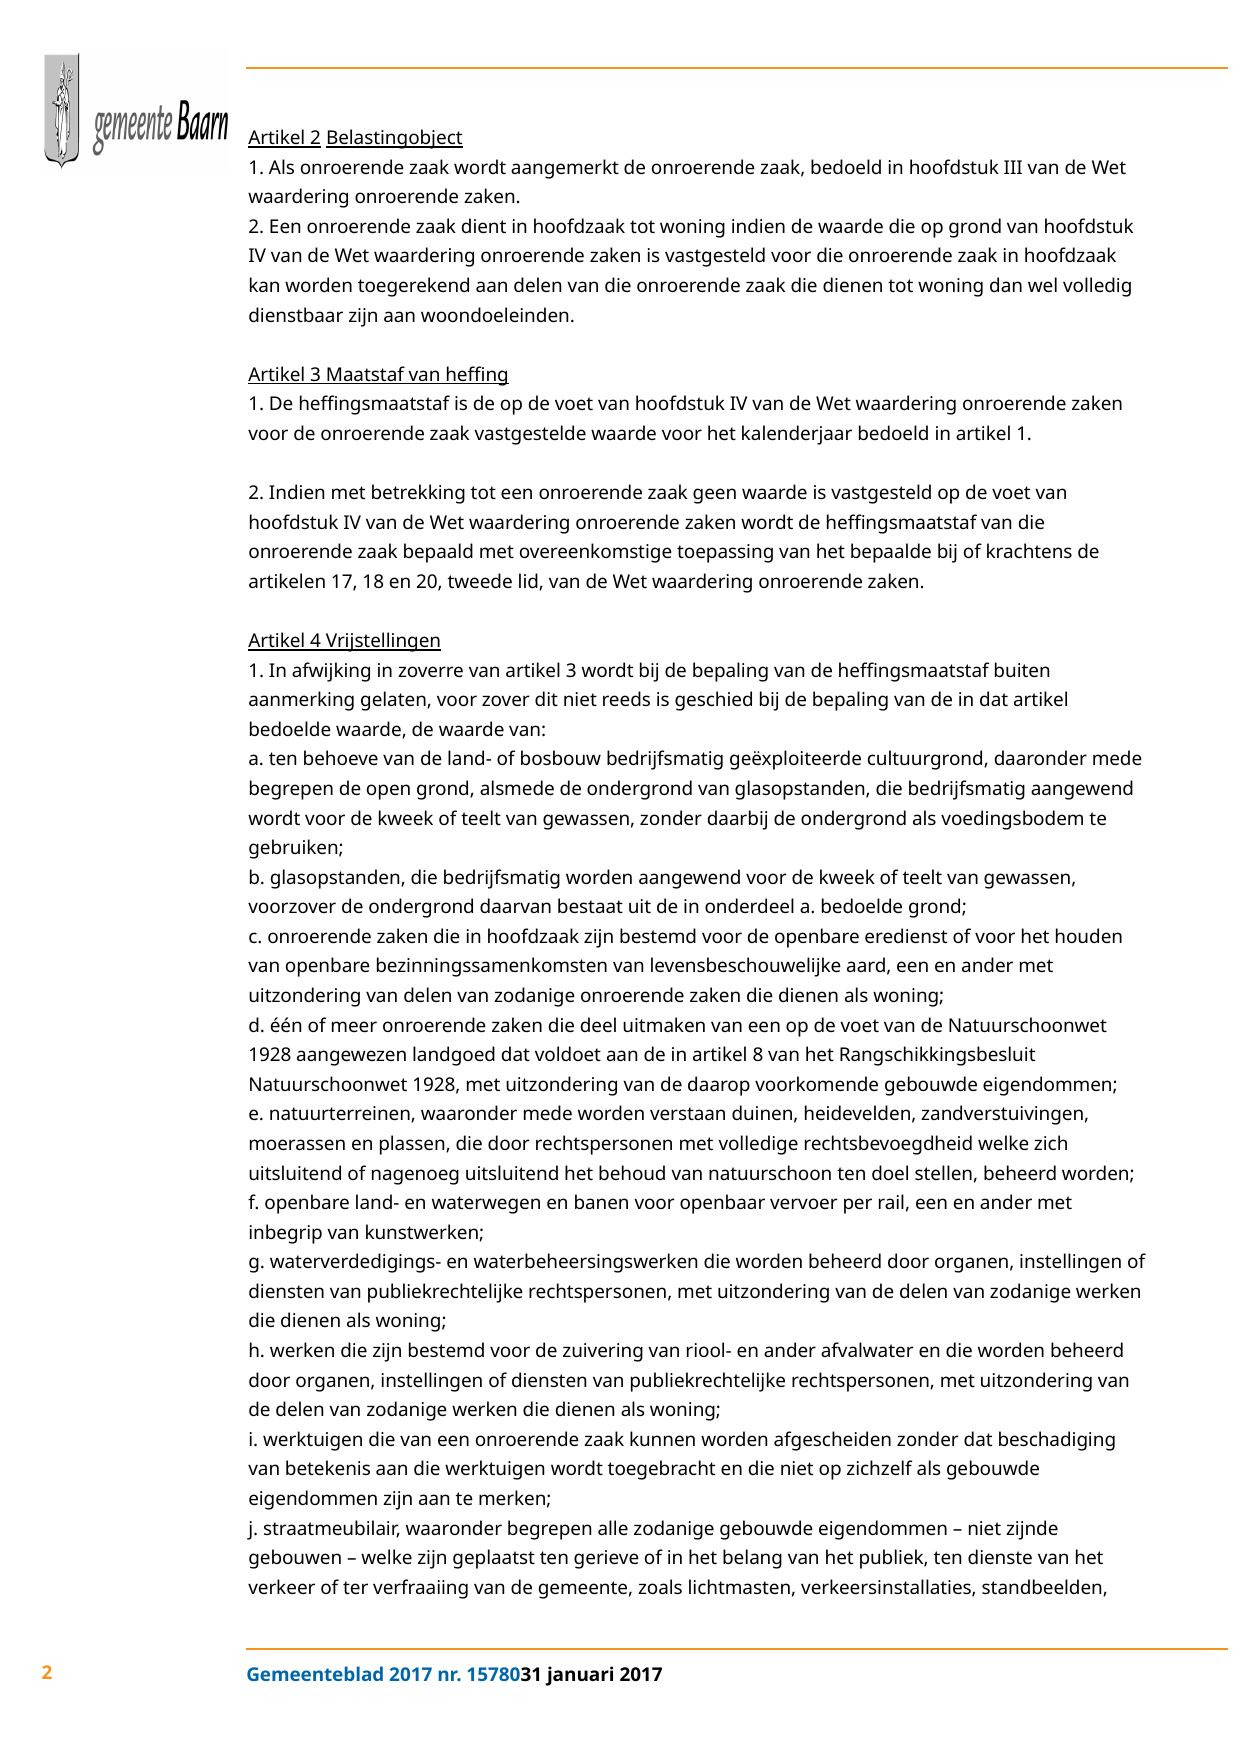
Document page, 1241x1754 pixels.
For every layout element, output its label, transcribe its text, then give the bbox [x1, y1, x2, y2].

text 2. Een onroerende zaak dient in hoofdzaak tot woning indien de waarde die op grond van hoofdstuk IV van de Wet waardering onroerende zaken is vastgesteld voor die onroerende zaak in hoofdzaak kan worden toegerekend aan delen van die onroerende zaak die dienen tot woning dan wel volledig dienstbaar zijn aan woondoeleinden. [248, 213, 1152, 328]
text j. straatmeubilair, waaronder begrepen alle zodanige gebouwde eigendommen – niet zijnde gebouwen – welke zijn geplaatst ten gerieve of in het belang van het publiek, ten dienste van het verkeer of ter verfraaiing van de gemeente, zoals lichtmasten, verkeersinstallaties, standbeelden, [248, 1515, 1152, 1600]
text 1. Als onroerende zaak wordt aangemerkt de onroerende zaak, bedoeld in hoofdstuk III van de Wet waardering onroerende zaken. [248, 154, 1152, 209]
text Artikel 2 Belastingobject [248, 124, 1152, 150]
text d. één of meer onroerende zaken die deel uitmaken van een op de voet van de Natuurschoonwet 1928 aangewezen landgoed dat voldoet aan de in artikel 8 van het Rangschikkingsbesluit Natuurschoonwet 1928, met uitzondering van de daarop voorkomende gebouwde eigendommen; [248, 1012, 1152, 1097]
text 2. Indien met betrekking tot een onroerende zaak geen waarde is vastgesteld op de voet van hoofdstuk IV van de Wet waardering onroerende zaken wordt de heffingsmaatstaf van die onroerende zaak bepaald met overeenkomstige toepassing van het bepaalde bij of krachtens de artikelen 17, 18 en 20, tweede lid, van de Wet waardering onroerende zaken. [248, 479, 1152, 594]
text b. glasopstanden, die bedrijfsmatig worden aangewend voor de kweek of teelt van gewassen, voorzover de ondergrond daarvan bestaat uit de in onderdeel a. bedoelde grond; [248, 864, 1152, 919]
text Artikel 4 Vrijstellingen [248, 627, 1152, 653]
text Artikel 3 Maatstaf van heffing [248, 361, 1152, 387]
text h. werken die zijn bestemd voor de zuivering van riool- en ander afvalwater en die worden beheerd door organen, instellingen of diensten van publiekrechtelijke rechtspersonen, met uitzondering van de delen van zodanige werken die dienen als woning; [248, 1337, 1152, 1422]
text f. openbare land- en waterwegen en banen voor openbaar vervoer per rail, een en ander met inbegrip van kunstwerken; [248, 1189, 1152, 1245]
picture [41, 47, 231, 172]
text 1. De heffingsmaatstaf is de op de voet van hoofdstuk IV van de Wet waardering onroerende zaken voor de onroerende zaak vastgestelde waarde voor het kalenderjaar bedoeld in artikel 1. [248, 391, 1152, 446]
text c. onroerende zaken die in hoofdzaak zijn bestemd voor de openbare eredienst of voor het houden van openbare bezinningssamenkomsten van levensbeschouwelijke aard, een en ander met uitzondering van delen van zodanige onroerende zaken die dienen als woning; [248, 923, 1152, 1008]
text i. werktuigen die van een onroerende zaak kunnen worden afgescheiden zonder dat beschadiging van betekenis aan die werktuigen wordt toegebracht en die niet op zichzelf als gebouwde eigendommen zijn aan te merken; [248, 1426, 1152, 1511]
text a. ten behoeve van de land- of bosbouw bedrijfsmatig geëxploiteerde cultuurgrond, daaronder mede begrepen de open grond, alsmede de ondergrond van glasopstanden, die bedrijfsmatig aangewend wordt voor de kweek of teelt van gewassen, zonder daarbij de ondergrond als voedingsbodem te gebruiken; [248, 746, 1152, 860]
text 1. In afwijking in zoverre van artikel 3 wordt bij de bepaling van de heffingsmaatstaf buiten aanmerking gelaten, voor zover dit niet reeds is geschied bij de bepaling van de in dat artikel bedoelde waarde, de waarde van: [248, 657, 1152, 742]
text g. waterverdedigings- en waterbeheersingswerken die worden beheerd door organen, instellingen of diensten van publiekrechtelijke rechtspersonen, met uitzondering van de delen van zodanige werken die dienen als woning; [248, 1248, 1152, 1333]
text e. natuurterreinen, waaronder mede worden verstaan duinen, heidevelden, zandverstuivingen, moerassen en plassen, die door rechtspersonen met volledige rechtsbevoegdheid welke zich uitsluitend of nagenoeg uitsluitend het behoud van natuurschoon ten doel stellen, beheerd worden; [248, 1101, 1152, 1186]
